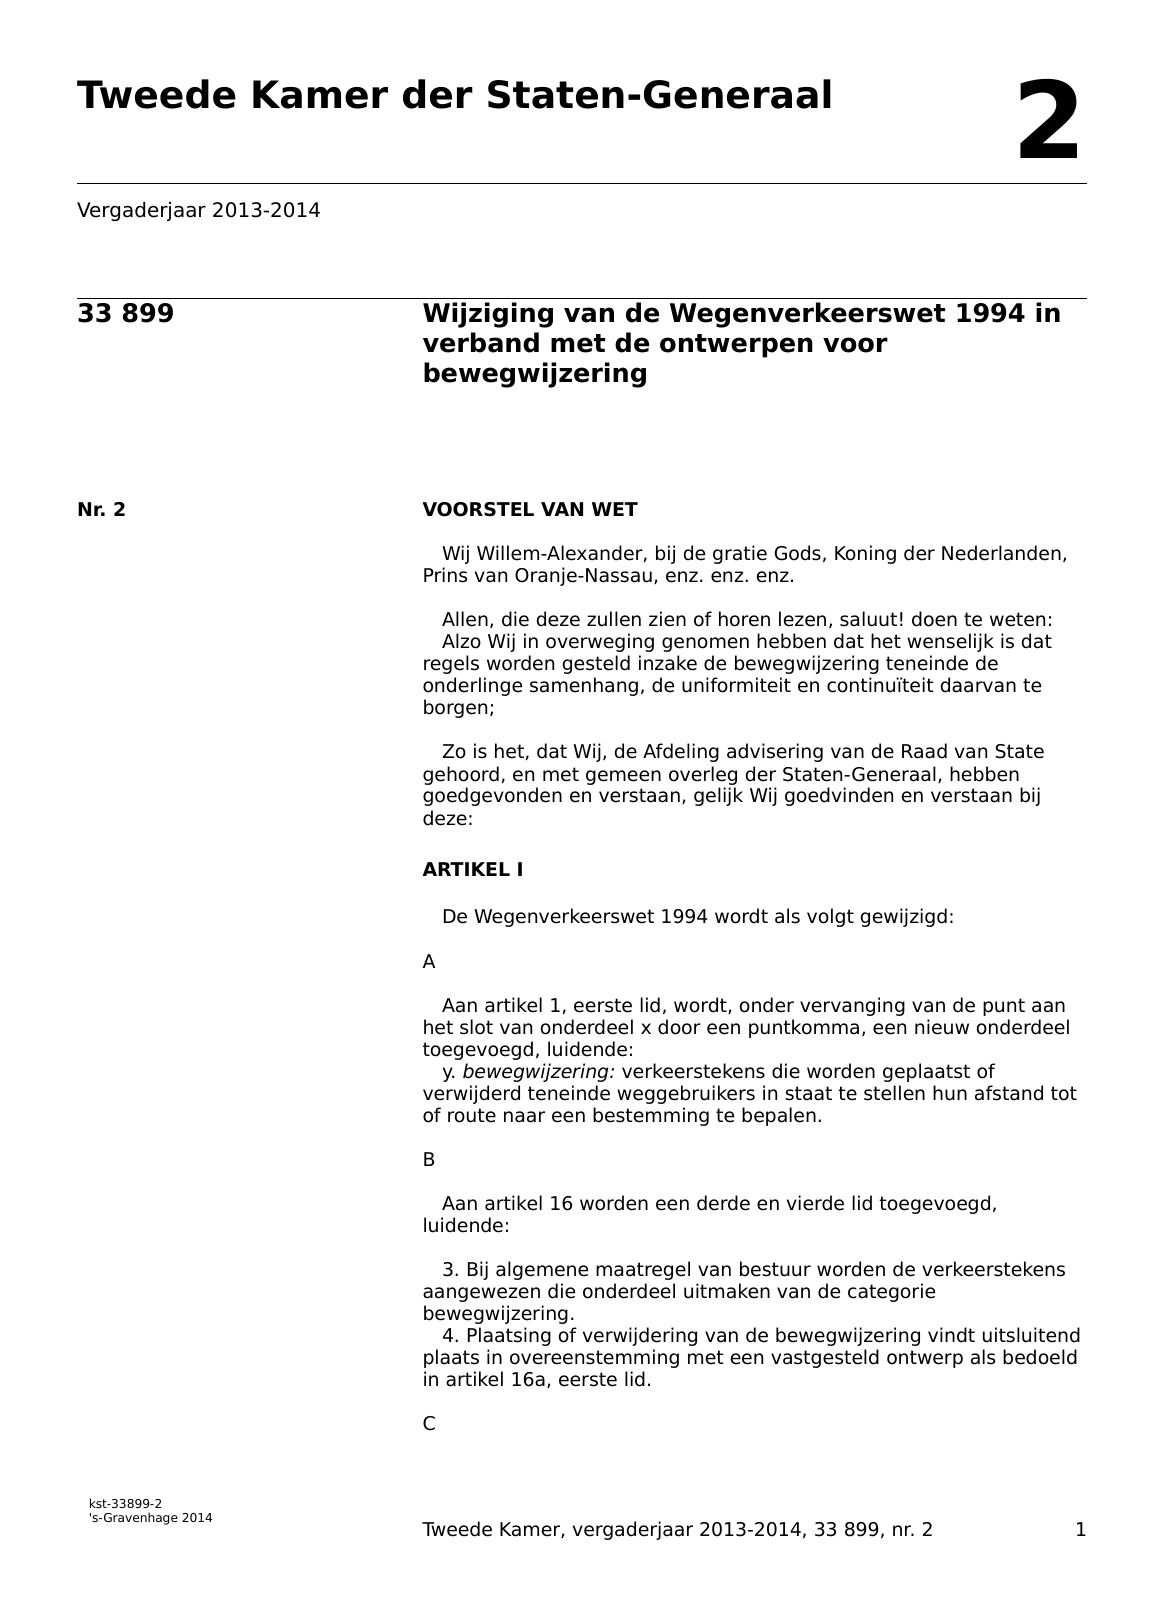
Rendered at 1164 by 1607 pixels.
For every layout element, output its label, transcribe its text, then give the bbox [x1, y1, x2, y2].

text y. bewegwijzering: verkeerstekens die worden geplaatst of verwijderd teneinde weggebruikers in staat te stellen hun afstand tot of route naar een bestemming te bepalen. [422, 1061, 1087, 1127]
text Aan artikel 1, eerste lid, wordt, onder vervanging van de punt aan het slot van onderdeel x door een puntkomma, een nieuw onderdeel toegevoegd, luidende: [422, 995, 1087, 1061]
text kst-33899-2 [88, 1497, 323, 1511]
text 4. Plaatsing of verwijdering van de bewegwijzering vindt uitsluitend plaats in overeenstemming met een vastgesteld ontwerp als bedoeld in artikel 16a, eerste lid. [422, 1325, 1087, 1391]
text B [422, 1149, 1087, 1171]
text A [422, 951, 1087, 972]
text Allen, die deze zullen zien of horen lezen, saluut! doen te weten: [422, 609, 1087, 631]
table_header Tweede Kamer der Staten-Generaal [77, 59, 886, 183]
text Aan artikel 16 worden een derde en vierde lid toegevoegd, luidende: [422, 1193, 1087, 1237]
table_header 2 [886, 59, 1087, 183]
subtitle Nr. 2 VOORSTEL VAN WET [77, 499, 1087, 521]
text 3. Bij algemene maatregel van bestuur worden de verkeerstekens aangewezen die onderdeel uitmaken van de categorie bewegwijzering. [422, 1259, 1087, 1325]
subtitle 33 899 Wijziging van de Wegenverkeerswet 1994 in verband met de ontwerpen voor bewegwijzering [77, 299, 1087, 388]
text Wij Willem-Alexander, bij de gratie Gods, Koning der Nederlanden, Prins van Oranje-Nassau, enz. enz. enz. [422, 543, 1087, 587]
table_cell Vergaderjaar 2013-2014 [77, 184, 1087, 298]
subtitle ARTIKEL I [422, 859, 1087, 881]
text C [422, 1413, 1087, 1435]
text Alzo Wij in overweging genomen hebben dat het wenselijk is dat regels worden gesteld inzake de bewegwijzering teneinde de onderlinge samenhang, de uniformiteit en continuïteit daarvan te borgen; [422, 631, 1087, 719]
text De Wegenverkeerswet 1994 wordt als volgt gewijzigd: [422, 906, 1087, 928]
text Zo is het, dat Wij, de Afdeling advisering van de Raad van State gehoord, en met gemeen overleg der Staten-Generaal, hebben goedgevonden en verstaan, gelijk Wij goedvinden en verstaan bij deze: [422, 741, 1087, 829]
text 's-Gravenhage 2014 [88, 1511, 323, 1525]
